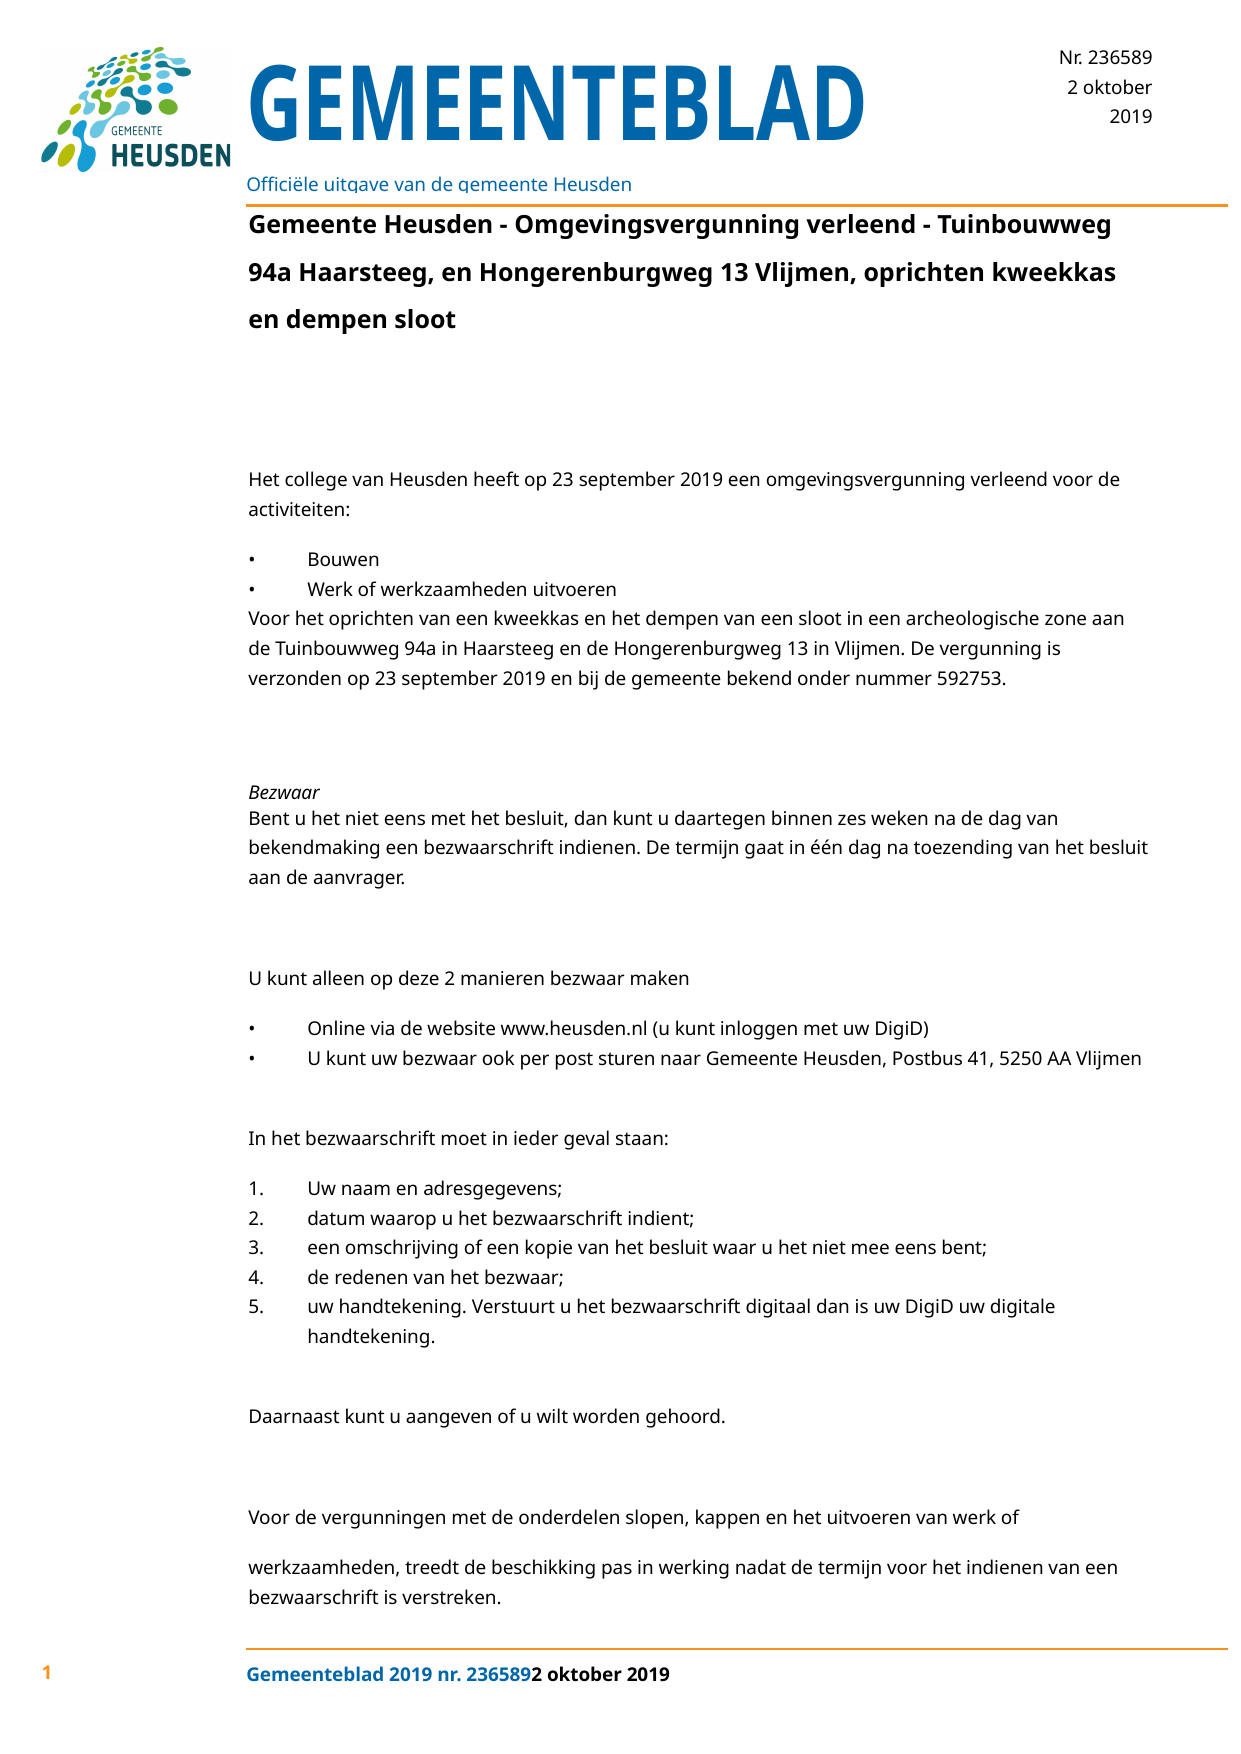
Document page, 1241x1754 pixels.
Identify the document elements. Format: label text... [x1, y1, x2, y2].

text Voor het oprichten van een kweekkas en het dempen van een sloot in een archeologische zone aan de Tuinbouwweg 94a in Haarsteeg en de Hongerenburgweg 13 in Vlijmen. De vergunning is verzonden op 23 september 2019 en bij de gemeente bekend onder nummer 592753. [248, 606, 1152, 690]
text Bent u het niet eens met het besluit, dan kunt u daartegen binnen zes weken na de dag van bekendmaking een bezwaarschrift indienen. De termijn gaat in één dag na toezending van het besluit aan de aanvrager. [248, 805, 1152, 890]
text Bezwaar [248, 779, 1152, 805]
list Bouwen [248, 546, 1152, 572]
list U kunt uw bezwaar ook per post sturen naar Gemeente Heusden, Postbus 41, 5250 AA Vlijmen [248, 1045, 1152, 1071]
text werkzaamheden, treedt de beschikking pas in werking nadat de termijn voor het indienen van een bezwaarschrift is verstreken. [248, 1554, 1152, 1610]
text U kunt alleen op deze 2 manieren bezwaar maken [248, 965, 1152, 991]
list uw handtekening. Verstuurt u het bezwaarschrift digitaal dan is uw DigiD uw digitale handtekening. [248, 1293, 1152, 1349]
list datum waarop u het bezwaarschrift indient; [248, 1205, 1152, 1231]
list de redenen van het bezwaar; [248, 1264, 1152, 1290]
text Voor de vergunningen met de onderdelen slopen, kappen en het uitvoeren van werk of [248, 1504, 1152, 1530]
list een omschrijving of een kopie van het besluit waar u het niet mee eens bent; [248, 1234, 1152, 1260]
text In het bezwaarschrift moet in ieder geval staan: [248, 1125, 1152, 1151]
text Daarnaast kunt u aangeven of u wilt worden gehoord. [248, 1403, 1152, 1429]
list Werk of werkzaamheden uitvoeren [248, 576, 1152, 602]
text Het college van Heusden heeft op 23 september 2019 een omgevingsvergunning verleend voor de activiteiten: [248, 466, 1152, 522]
picture [41, 47, 231, 172]
text Gemeente Heusden - Omgevingsvergunning verleend - Tuinbouwweg 94a Haarsteeg, en Hongerenburgweg 13 Vlijmen, oprichten kweekkas en dempen sloot [248, 207, 1152, 336]
list Online via de website www.heusden.nl (u kunt inloggen met uw DigiD) [248, 1015, 1152, 1041]
list Uw naam en adresgegevens; [248, 1175, 1152, 1201]
